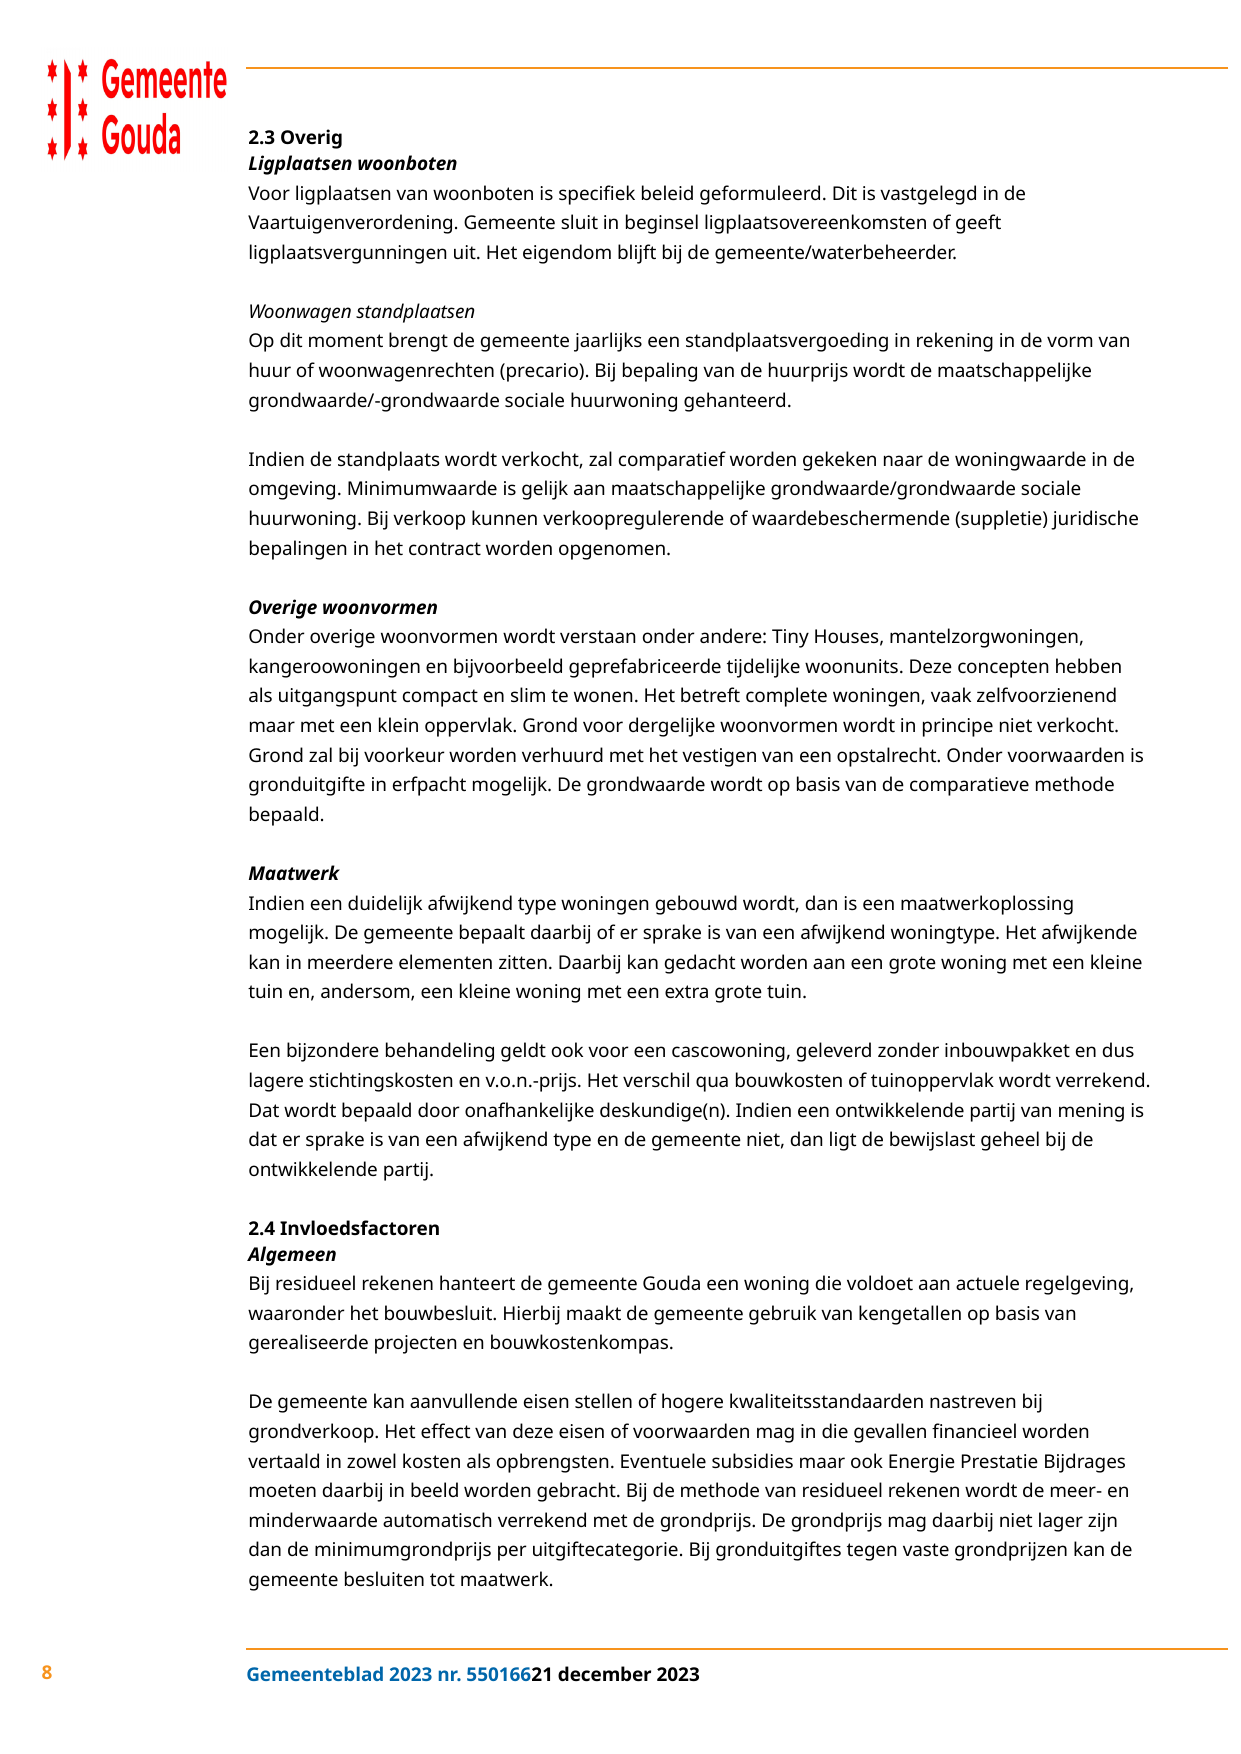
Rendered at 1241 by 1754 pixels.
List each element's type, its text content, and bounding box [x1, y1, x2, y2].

text De gemeente kan aanvullende eisen stellen of hogere kwaliteitsstandaarden nastreven bij grondverkoop. Het effect van deze eisen of voorwaarden mag in die gevallen financieel worden vertaald in zowel kosten als opbrengsten. Eventuele subsidies maar ook Energie Prestatie Bijdrages moeten daarbij in beeld worden gebracht. Bij de methode van residueel rekenen wordt de meer- en minderwaarde automatisch verrekend met de grondprijs. De grondprijs mag daarbij niet lager zijn dan de minimumgrondprijs per uitgiftecategorie. Bij gronduitgiftes tegen vaste grondprijzen kan de gemeente besluiten tot maatwerk. [248, 1389, 1152, 1592]
text Voor ligplaatsen van woonboten is specifiek beleid geformuleerd. Dit is vastgelegd in de Vaartuigenverordening. Gemeente sluit in beginsel ligplaatsovereenkomsten of geeft ligplaatsvergunningen uit. Het eigendom blijft bij de gemeente/waterbeheerder. [248, 180, 1152, 264]
text 2.3 Overig [248, 124, 1152, 150]
text Woonwagen standplaatsen [248, 298, 1152, 324]
text Ligplaatsen woonboten [248, 150, 1152, 176]
text Onder overige woonvormen wordt verstaan onder andere: Tiny Houses, mantelzorgwoningen, kangeroowoningen en bijvoorbeeld geprefabriceerde tijdelijke woonunits. Deze concepten hebben als uitgangspunt compact en slim te wonen. Het betreft complete woningen, vaak zelfvoorzienend maar met een klein oppervlak. Grond voor dergelijke woonvormen wordt in principe niet verkocht. Grond zal bij voorkeur worden verhuurd met het vestigen van een opstalrecht. Onder voorwaarden is gronduitgifte in erfpacht mogelijk. De grondwaarde wordt op basis van de comparatieve methode bepaald. [248, 623, 1152, 827]
text Op dit moment brengt de gemeente jaarlijks een standplaatsvergoeding in rekening in de vorm van huur of woonwagenrechten (precario). Bij bepaling van de huurprijs wordt de maatschappelijke grondwaarde/-grondwaarde sociale huurwoning gehanteerd. [248, 328, 1152, 412]
text Maatwerk [248, 860, 1152, 886]
text Indien een duidelijk afwijkend type woningen gebouwd wordt, dan is een maatwerkoplossing mogelijk. De gemeente bepaalt daarbij of er sprake is van een afwijkend woningtype. Het afwijkende kan in meerdere elementen zitten. Daarbij kan gedacht worden aan een grote woning met een kleine tuin en, andersom, een kleine woning met een extra grote tuin. [248, 890, 1152, 1004]
text Bij residueel rekenen hanteert de gemeente Gouda een woning die voldoet aan actuele regelgeving, waaronder het bouwbesluit. Hierbij maakt de gemeente gebruik van kengetallen op basis van gerealiseerde projecten en bouwkostenkompas. [248, 1270, 1152, 1355]
text Dat wordt bepaald door onafhankelijke deskundige(n). Indien een ontwikkelende partij van mening is dat er sprake is van een afwijkend type en de gemeente niet, dan ligt de bewijslast geheel bij de ontwikkelende partij. [248, 1097, 1152, 1182]
text Een bijzondere behandeling geldt ook voor een cascowoning, geleverd zonder inbouwpakket en dus lagere stichtingskosten en v.o.n.-prijs. Het verschil qua bouwkosten of tuinoppervlak wordt verrekend. [248, 1038, 1152, 1093]
text Indien de standplaats wordt verkocht, zal comparatief worden gekeken naar de woningwaarde in de omgeving. Minimumwaarde is gelijk aan maatschappelijke grondwaarde/grondwaarde sociale huurwoning. Bij verkoop kunnen verkoopregulerende of waardebeschermende (suppletie) juridische bepalingen in het contract worden opgenomen. [248, 446, 1152, 560]
text Overige woonvormen [248, 594, 1152, 619]
text 2.4 Invloedsfactoren [248, 1215, 1152, 1241]
picture [41, 47, 231, 172]
text Algemeen [248, 1241, 1152, 1267]
